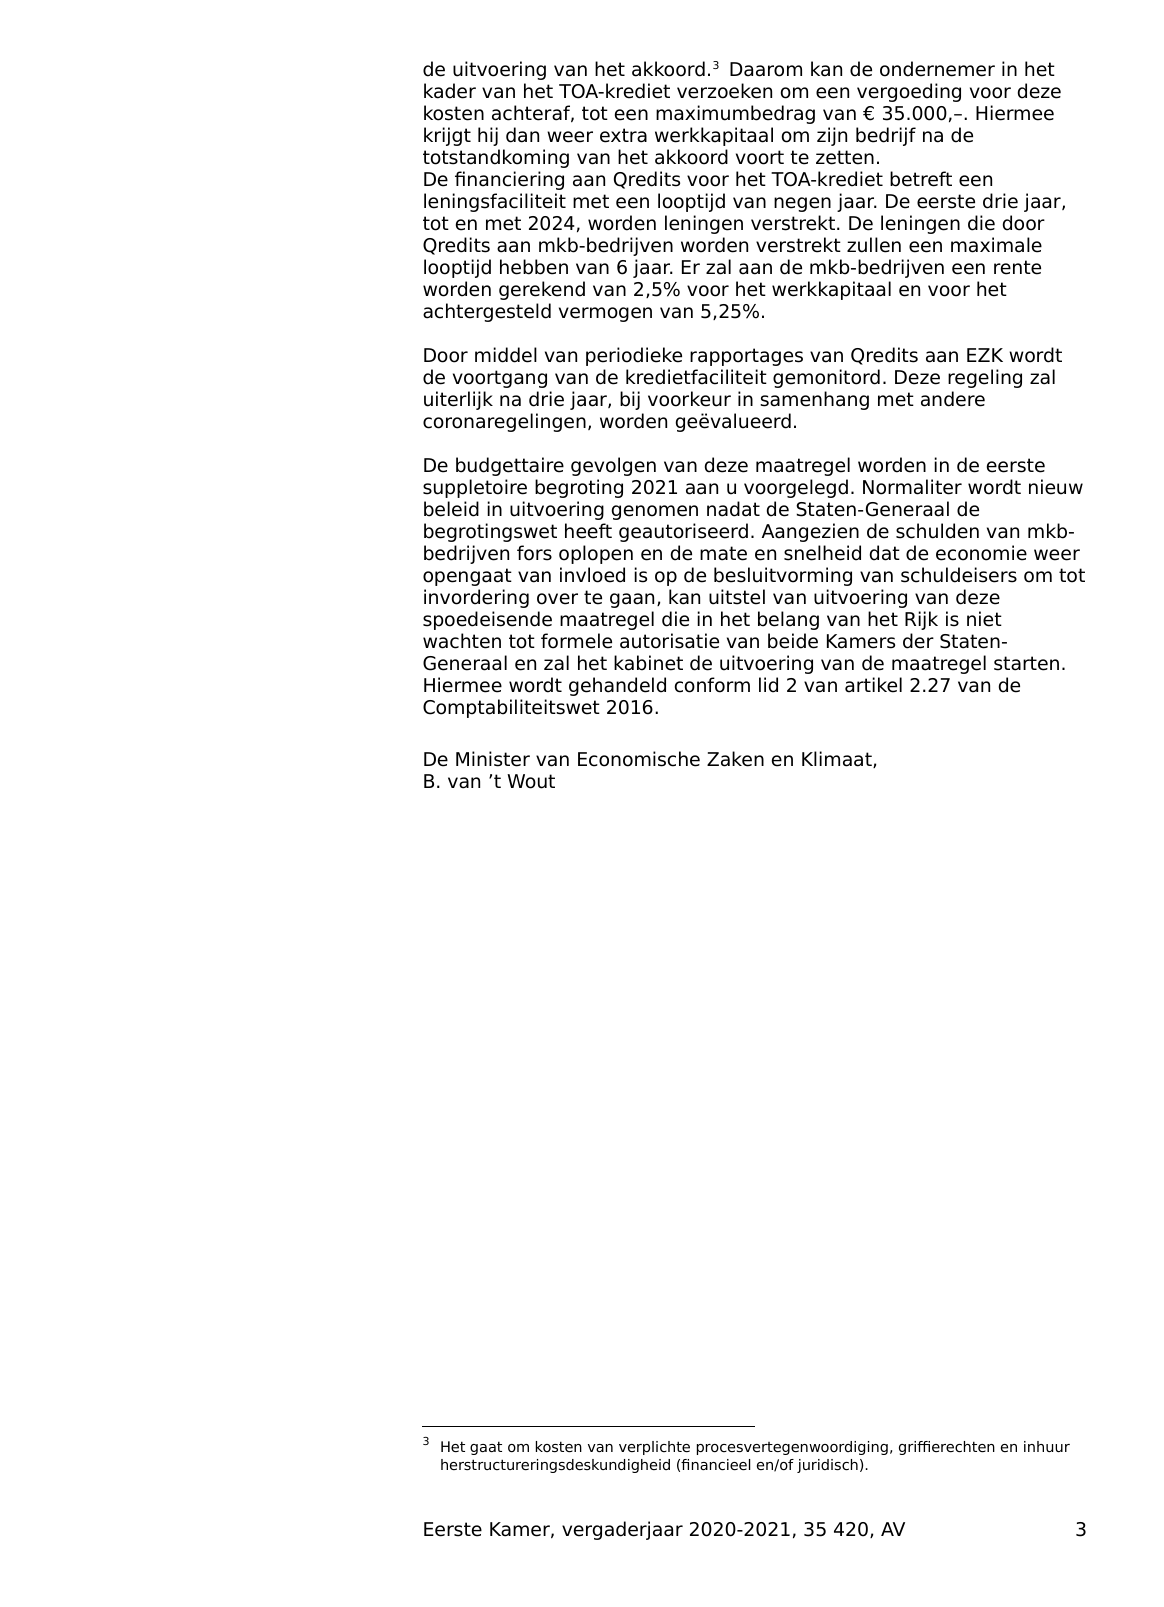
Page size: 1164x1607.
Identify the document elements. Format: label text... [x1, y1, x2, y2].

text De budgettaire gevolgen van deze maatregel worden in de eerste suppletoire begroting 2021 aan u voorgelegd. Normaliter wordt nieuw beleid in uitvoering genomen nadat de Staten-Generaal de begrotingswet heeft geautoriseerd. Aangezien de schulden van mkb-bedrijven fors oplopen en de mate en snelheid dat de economie weer opengaat van invloed is op de besluitvorming van schuldeisers om tot invordering over te gaan, kan uitstel van uitvoering van deze spoedeisende maatregel die in het belang van het Rijk is niet wachten tot formele autorisatie van beide Kamers der Staten-Generaal en zal het kabinet de uitvoering van de maatregel starten. Hiermee wordt gehandeld conform lid 2 van artikel 2.27 van de Comptabiliteitswet 2016. [422, 455, 1087, 719]
text De financiering aan Qredits voor het TOA-krediet betreft een leningsfaciliteit met een looptijd van negen jaar. De eerste drie jaar, tot en met 2024, worden leningen verstrekt. De leningen die door Qredits aan mkb-bedrijven worden verstrekt zullen een maximale looptijd hebben van 6 jaar. Er zal aan de mkb-bedrijven een rente worden gerekend van 2,5% voor het werkkapitaal en voor het achtergesteld vermogen van 5,25%. [422, 169, 1087, 323]
text de uitvoering van het akkoord. Daarom kan de ondernemer in het kader van het TOA-krediet verzoeken om een vergoeding voor deze kosten achteraf, tot een maximumbedrag van € 35.000,–. Hiermee krijgt hij dan weer extra werkkapitaal om zijn bedrijf na de totstandkoming van het akkoord voort te zetten. [422, 59, 1087, 169]
text Het gaat om kosten van verplichte procesvertegenwoordiging, griffierechten en inhuur herstructureringsdeskundigheid (financieel en/of juridisch). [422, 1435, 1087, 1474]
text Door middel van periodieke rapportages van Qredits aan EZK wordt de voortgang van de kredietfaciliteit gemonitord. Deze regeling zal uiterlijk na drie jaar, bij voorkeur in samenhang met andere coronaregelingen, worden geëvalueerd. [422, 345, 1087, 433]
text De Minister van Economische Zaken en Klimaat, B. van ’t Wout [422, 749, 1087, 793]
